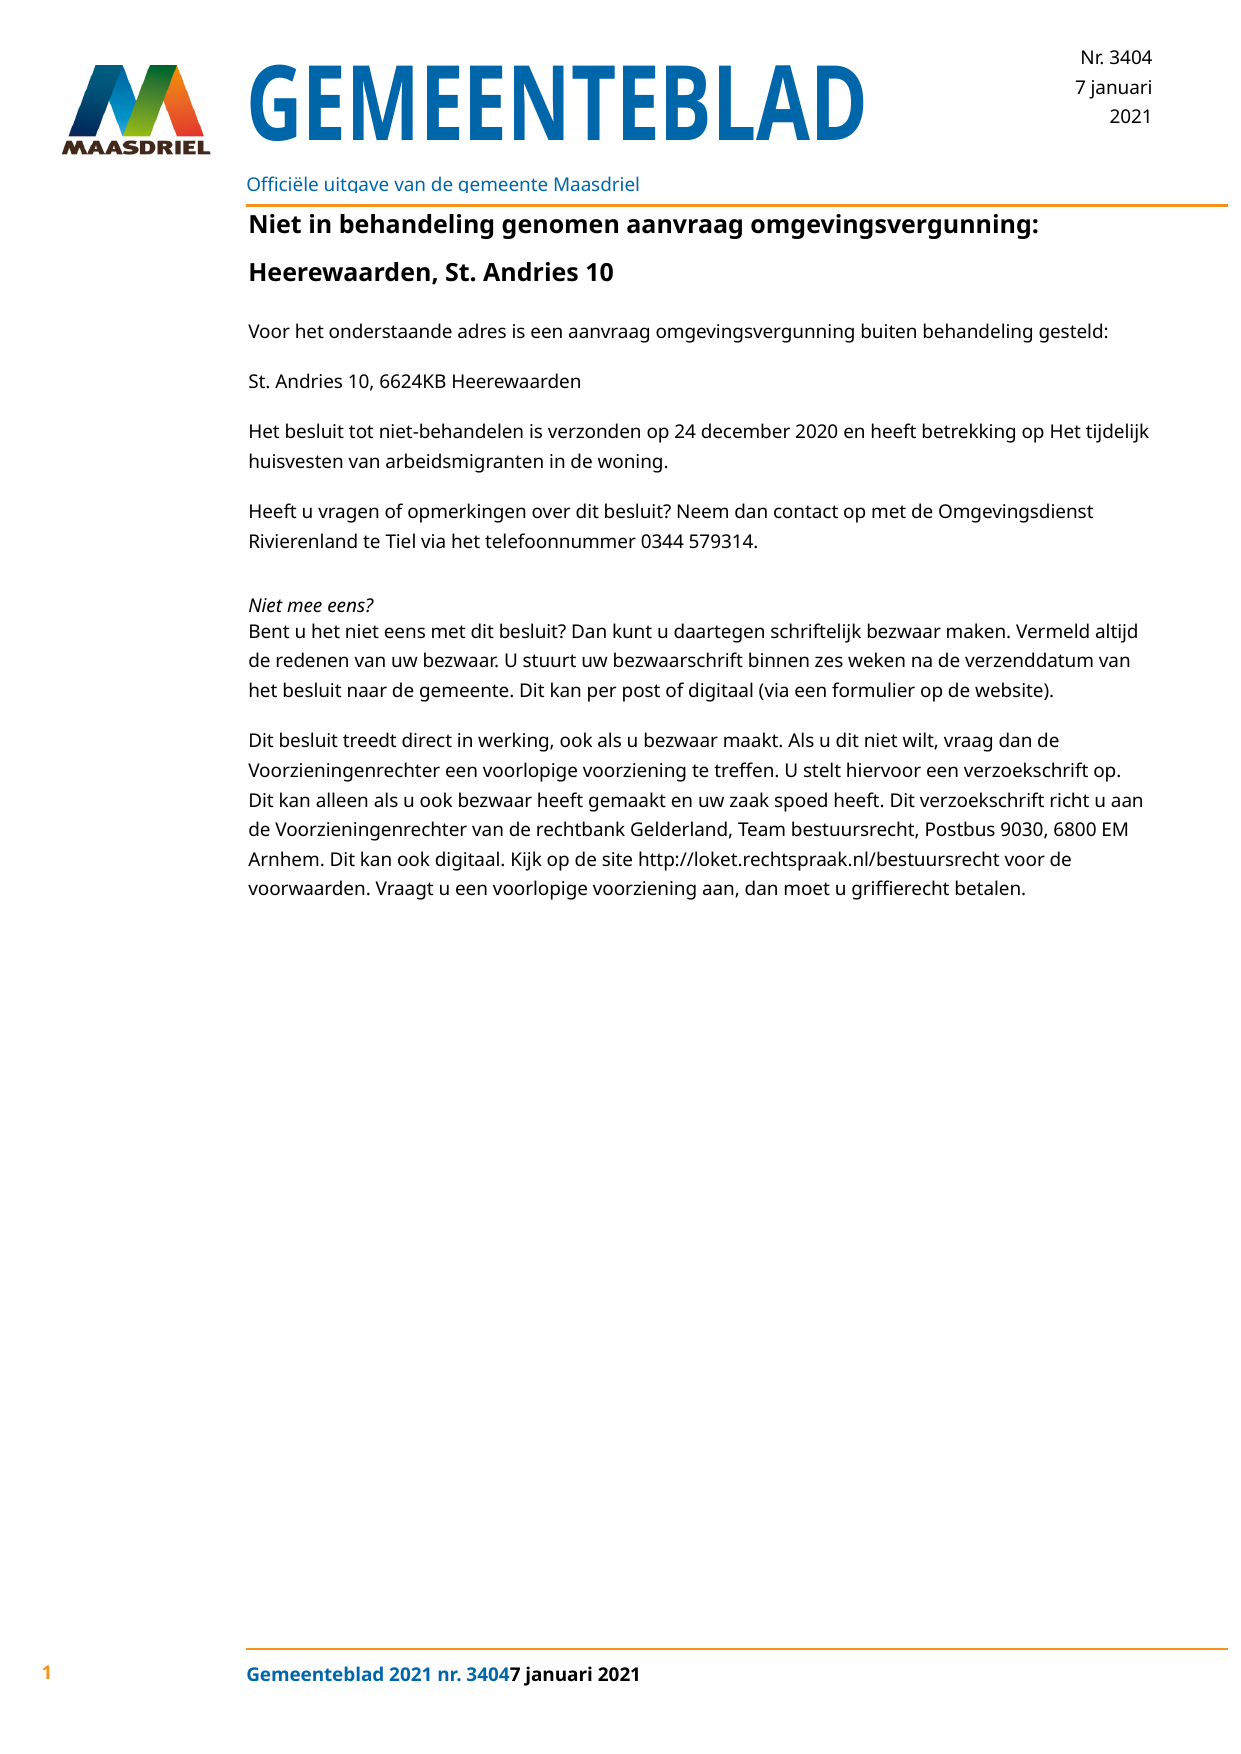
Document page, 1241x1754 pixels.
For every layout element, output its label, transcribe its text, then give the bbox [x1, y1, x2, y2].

text Dit besluit treedt direct in werking, ook als u bezwaar maakt. Als u dit niet wilt, vraag dan de Voorzieningenrechter een voorlopige voorziening te treffen. U stelt hiervoor een verzoekschrift op. Dit kan alleen als u ook bezwaar heeft gemaakt en uw zaak spoed heeft. Dit verzoekschrift richt u aan de Voorzieningenrechter van de rechtbank Gelderland, Team bestuursrecht, Postbus 9030, 6800 EM Arnhem. Dit kan ook digitaal. Kijk op de site http://loket.rechtspraak.nl/bestuursrecht voor de voorwaarden. Vraagt u een voorlopige voorziening aan, dan moet u griffierecht betalen. [248, 728, 1152, 901]
picture [41, 47, 231, 172]
text Voor het onderstaande adres is een aanvraag omgevingsvergunning buiten behandeling gesteld: [248, 318, 1152, 344]
text Bent u het niet eens met dit besluit? Dan kunt u daartegen schriftelijk bezwaar maken. Vermeld altijd de redenen van uw bezwaar. U stuurt uw bezwaarschrift binnen zes weken na de verzenddatum van het besluit naar de gemeente. Dit kan per post of digitaal (via een formulier op de website). [248, 618, 1152, 703]
text St. Andries 10, 6624KB Heerewaarden [248, 368, 1152, 394]
text Niet in behandeling genomen aanvraag omgevingsvergunning: Heerewaarden, St. Andries 10 [248, 207, 1152, 288]
text Heeft u vragen of opmerkingen over dit besluit? Neem dan contact op met de Omgevingsdienst Rivierenland te Tiel via het telefoonnummer 0344 579314. [248, 499, 1152, 554]
text Het besluit tot niet-behandelen is verzonden op 24 december 2020 en heeft betrekking op Het tijdelijk huisvesten van arbeidsmigranten in de woning. [248, 419, 1152, 474]
text Niet mee eens? [248, 592, 1152, 618]
